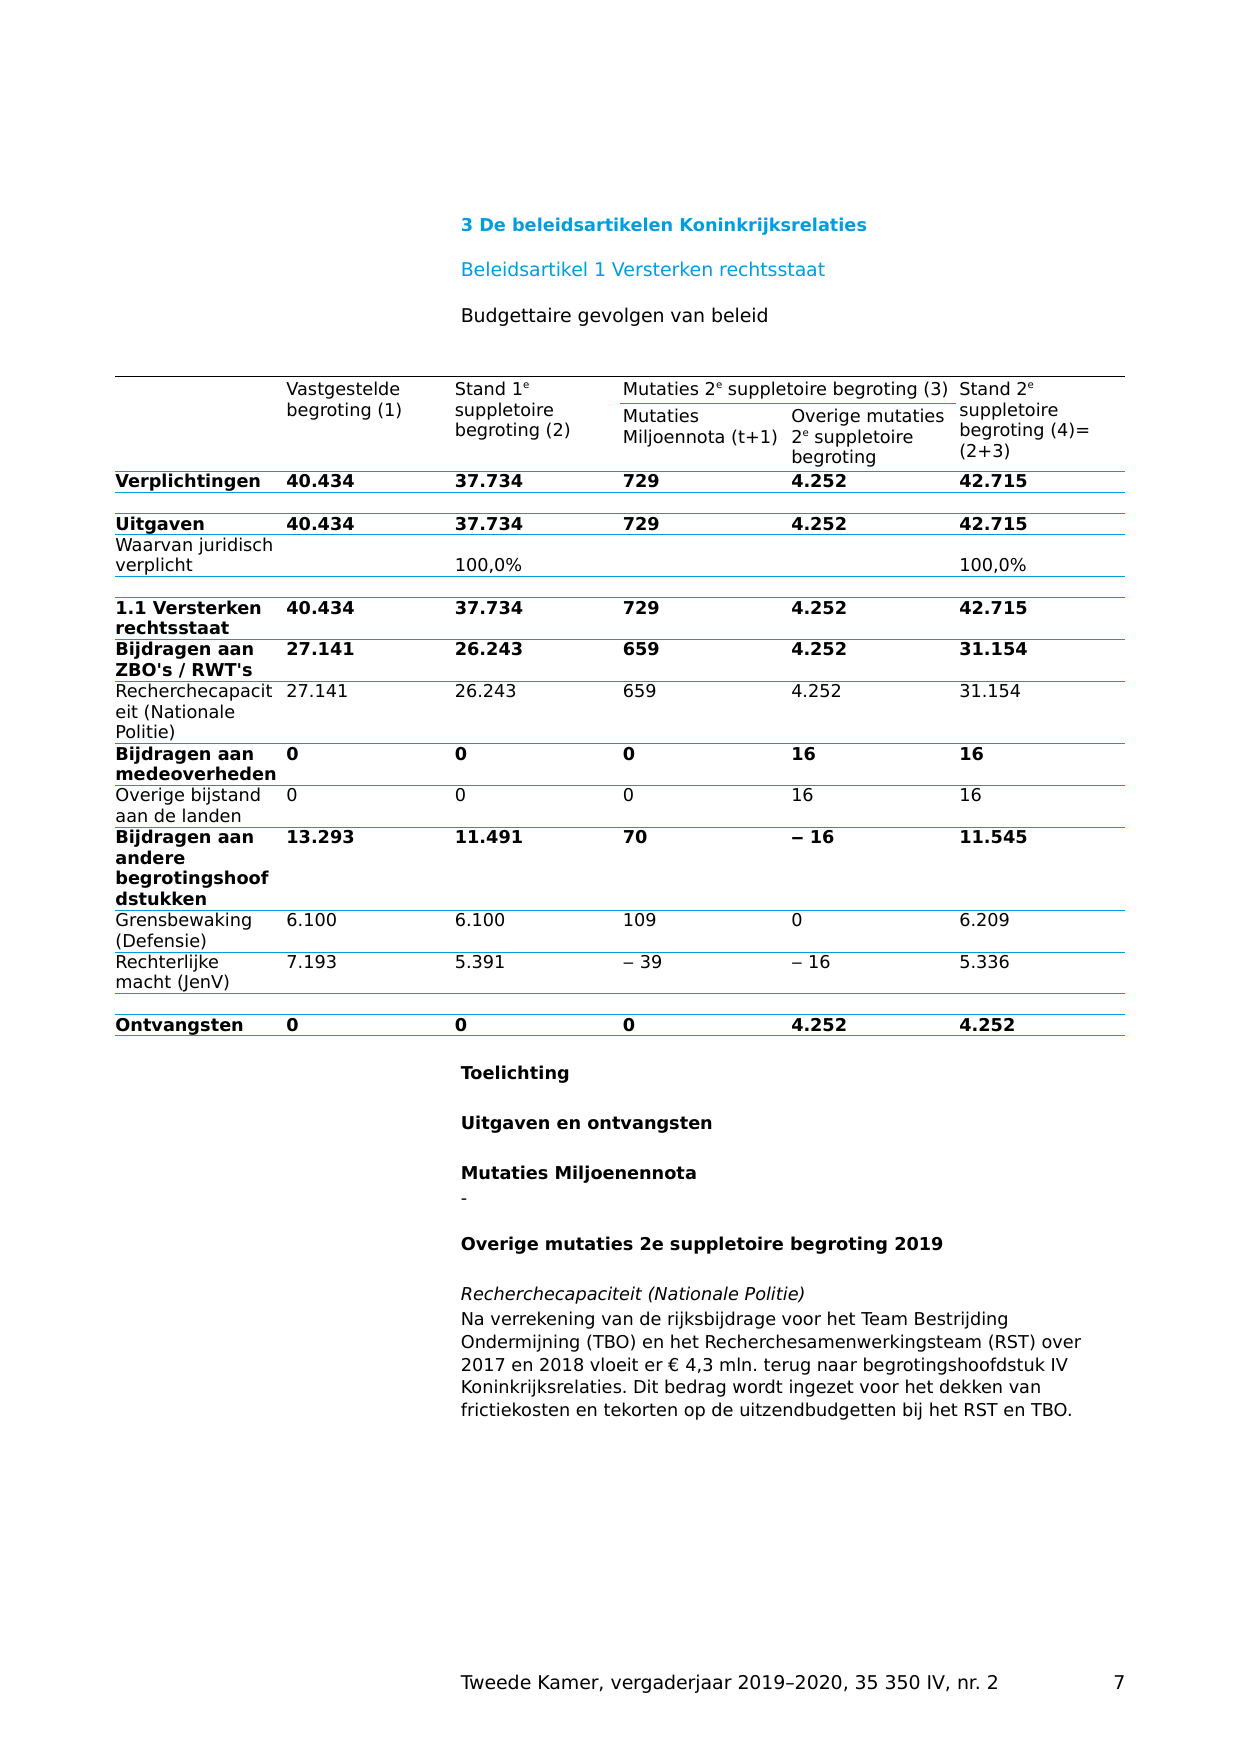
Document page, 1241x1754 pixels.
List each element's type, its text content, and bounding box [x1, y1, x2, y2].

title 3 De beleidsartikelen Koninkrijksrelaties [461, 213, 1125, 236]
table_cell 0 [452, 744, 620, 785]
table_cell 11.545 [956, 828, 1125, 909]
table_cell 0 [283, 786, 452, 827]
table_cell ‒ 39 [620, 953, 788, 993]
table_cell 42.715 [956, 598, 1125, 639]
table_cell [956, 994, 1125, 1014]
table_cell 5.391 [452, 953, 620, 993]
table_cell 37.734 [452, 598, 620, 639]
table_cell Uitgaven [115, 514, 283, 534]
table_cell [115, 377, 283, 471]
table_cell Bijdragen aan ZBO's / RWT's [115, 640, 283, 681]
table_cell Overige bijstand aan de landen [115, 786, 283, 827]
table_cell [283, 994, 452, 1014]
table_cell Recherchecapaciteit (Nationale Politie) [115, 682, 283, 743]
table_cell 729 [620, 598, 788, 639]
table_cell [788, 493, 956, 513]
table_cell [620, 493, 788, 513]
table_cell 1.1 Versterken rechtsstaat [115, 598, 283, 639]
table_cell 109 [620, 911, 788, 951]
table_cell [452, 994, 620, 1014]
table_cell 729 [620, 514, 788, 534]
table_cell 4.252 [788, 598, 956, 639]
table_cell 0 [283, 1015, 452, 1035]
table_cell 40.434 [283, 514, 452, 534]
table_cell [115, 577, 283, 597]
table_cell 26.243 [452, 640, 620, 681]
table_cell 100,0% [956, 535, 1125, 576]
table_cell Ontvangsten [115, 1015, 283, 1035]
text Mutaties Miljoenennota [461, 1161, 1125, 1184]
table_cell 659 [620, 640, 788, 681]
table_cell [620, 994, 788, 1014]
table_cell Vastgestelde begroting (1) [283, 377, 452, 471]
table_cell 4.252 [788, 472, 956, 492]
table_cell [620, 577, 788, 597]
text Na verrekening van de rijksbijdrage voor het Team Bestrijding Ondermijning (TBO) en het Recherchesamenwerkingsteam (RST) over 2017 en 2018 vloeit er € 4,3 mln. terug naar begrotingshoofdstuk IV Koninkrijksrelaties. Dit bedrag wordt ingezet voor het dekken van frictiekosten en tekorten op de uitzendbudgetten bij het RST en TBO. [461, 1307, 1125, 1421]
table_cell Stand 2e suppletoire begroting (4)= (2+3) [956, 377, 1125, 471]
table_cell 16 [956, 744, 1125, 785]
table_cell 0 [620, 1015, 788, 1035]
table_cell 16 [788, 786, 956, 827]
table_cell 70 [620, 828, 788, 909]
table_cell 6.100 [283, 911, 452, 951]
table_cell [115, 493, 283, 513]
table_cell 37.734 [452, 514, 620, 534]
table_cell 27.141 [283, 682, 452, 743]
table_cell 0 [283, 744, 452, 785]
text Overige mutaties 2e suppletoire begroting 2019 [461, 1232, 1125, 1255]
table_cell 0 [620, 744, 788, 785]
table_cell 4.252 [956, 1015, 1125, 1035]
table_cell 0 [452, 786, 620, 827]
table_cell [956, 577, 1125, 597]
table_cell 4.252 [788, 514, 956, 534]
table_cell [452, 577, 620, 597]
table_cell 27.141 [283, 640, 452, 681]
table_cell 40.434 [283, 472, 452, 492]
table_cell 0 [788, 911, 956, 951]
table_cell 4.252 [788, 682, 956, 743]
title Beleidsartikel 1 Versterken rechtsstaat [461, 259, 1125, 281]
table_cell Overige mutaties 2e suppletoire begroting [788, 404, 956, 471]
table_cell 42.715 [956, 472, 1125, 492]
title Budgettaire gevolgen van beleid [461, 305, 1125, 327]
table_cell 4.252 [788, 1015, 956, 1035]
text Toelichting [461, 1061, 1125, 1084]
table_cell Stand 1e suppletoire begroting (2) [452, 377, 620, 471]
table_cell [788, 577, 956, 597]
table_cell 42.715 [956, 514, 1125, 534]
table_cell 0 [452, 1015, 620, 1035]
table_cell Verplichtingen [115, 472, 283, 492]
table_cell 26.243 [452, 682, 620, 743]
table_cell [283, 535, 452, 576]
table_cell 31.154 [956, 640, 1125, 681]
table_cell ‒ 16 [788, 953, 956, 993]
table_cell Waarvan juridisch verplicht [115, 535, 283, 576]
table_cell [283, 577, 452, 597]
table_cell 7.193 [283, 953, 452, 993]
table_cell Bijdragen aan medeoverheden [115, 744, 283, 785]
table_cell [283, 493, 452, 513]
table_cell Mutaties 2e suppletoire begroting (3) [620, 377, 956, 402]
table_cell Grensbewaking (Defensie) [115, 911, 283, 951]
table_cell Mutaties Miljoennota (t+1) [620, 404, 788, 471]
text Uitgaven en ontvangsten [461, 1111, 1125, 1134]
text Recherchecapaciteit (Nationale Politie) [461, 1282, 1125, 1305]
table_cell Rechterlijke macht (JenV) [115, 953, 283, 993]
table_cell 6.209 [956, 911, 1125, 951]
table_cell 6.100 [452, 911, 620, 951]
table_cell 16 [956, 786, 1125, 827]
table_cell [620, 535, 788, 576]
text - [461, 1186, 1125, 1209]
table_cell Bijdragen aan andere begrotingshoofdstukken [115, 828, 283, 909]
table_cell 729 [620, 472, 788, 492]
table_cell 0 [620, 786, 788, 827]
table_cell 5.336 [956, 953, 1125, 993]
table_cell 16 [788, 744, 956, 785]
table_cell 100,0% [452, 535, 620, 576]
table_cell 13.293 [283, 828, 452, 909]
table_cell [115, 994, 283, 1014]
table_cell ‒ 16 [788, 828, 956, 909]
table_cell 11.491 [452, 828, 620, 909]
table_cell [788, 535, 956, 576]
table_cell [956, 493, 1125, 513]
table_cell [452, 493, 620, 513]
table_cell [788, 994, 956, 1014]
table_cell 37.734 [452, 472, 620, 492]
table_cell 40.434 [283, 598, 452, 639]
table_cell 659 [620, 682, 788, 743]
table_cell 31.154 [956, 682, 1125, 743]
table_cell 4.252 [788, 640, 956, 681]
table_header Tabel 4 Budgettaire gevolgen van beleid art. 1 Versterken rechtsstaat (bedragen x € 1.000) [115, 351, 1125, 376]
